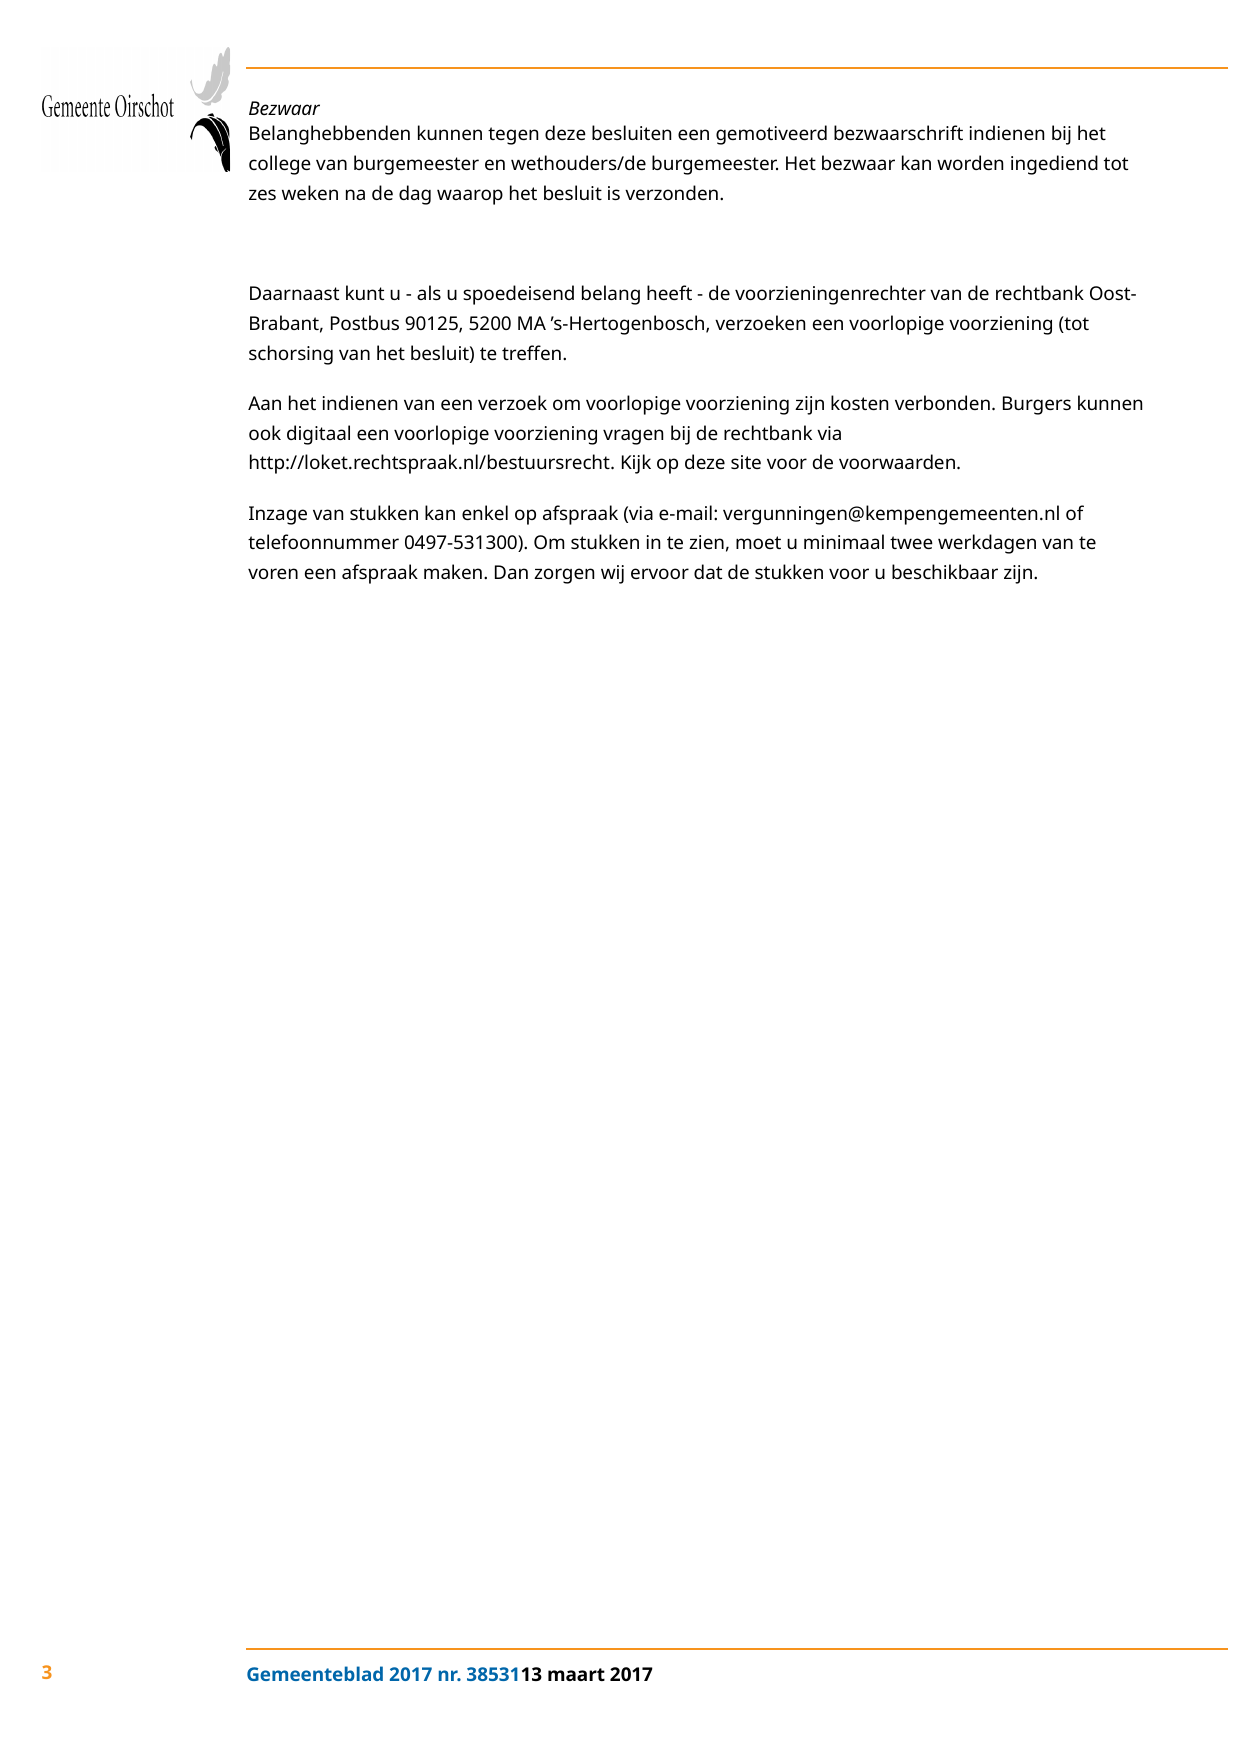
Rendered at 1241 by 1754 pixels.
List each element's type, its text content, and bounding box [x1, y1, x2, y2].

picture [41, 47, 231, 172]
text Inzage van stukken kan enkel op afspraak (via e-mail: vergunningen@kempengemeenten.nl of telefoonnummer 0497-531300). Om stukken in te zien, moet u minimaal twee werkdagen van te voren een afspraak maken. Dan zorgen wij ervoor dat de stukken voor u beschikbaar zijn. [248, 500, 1152, 584]
text Daarnaast kunt u - als u spoedeisend belang heeft - de voorzieningenrechter van de rechtbank Oost-Brabant, Postbus 90125, 5200 MA ’s-Hertogenbosch, verzoeken een voorlopige voorziening (tot schorsing van het besluit) te treffen. [248, 281, 1152, 365]
text Bezwaar [248, 95, 1152, 121]
text Aan het indienen van een verzoek om voorlopige voorziening zijn kosten verbonden. Burgers kunnen ook digitaal een voorlopige voorziening vragen bij de rechtbank via http://loket.rechtspraak.nl/bestuursrecht. Kijk op deze site voor de voorwaarden. [248, 390, 1152, 475]
text Belanghebbenden kunnen tegen deze besluiten een gemotiveerd bezwaarschrift indienen bij het college van burgemeester en wethouders/de burgemeester. Het bezwaar kan worden ingediend tot zes weken na de dag waarop het besluit is verzonden. [248, 121, 1152, 205]
